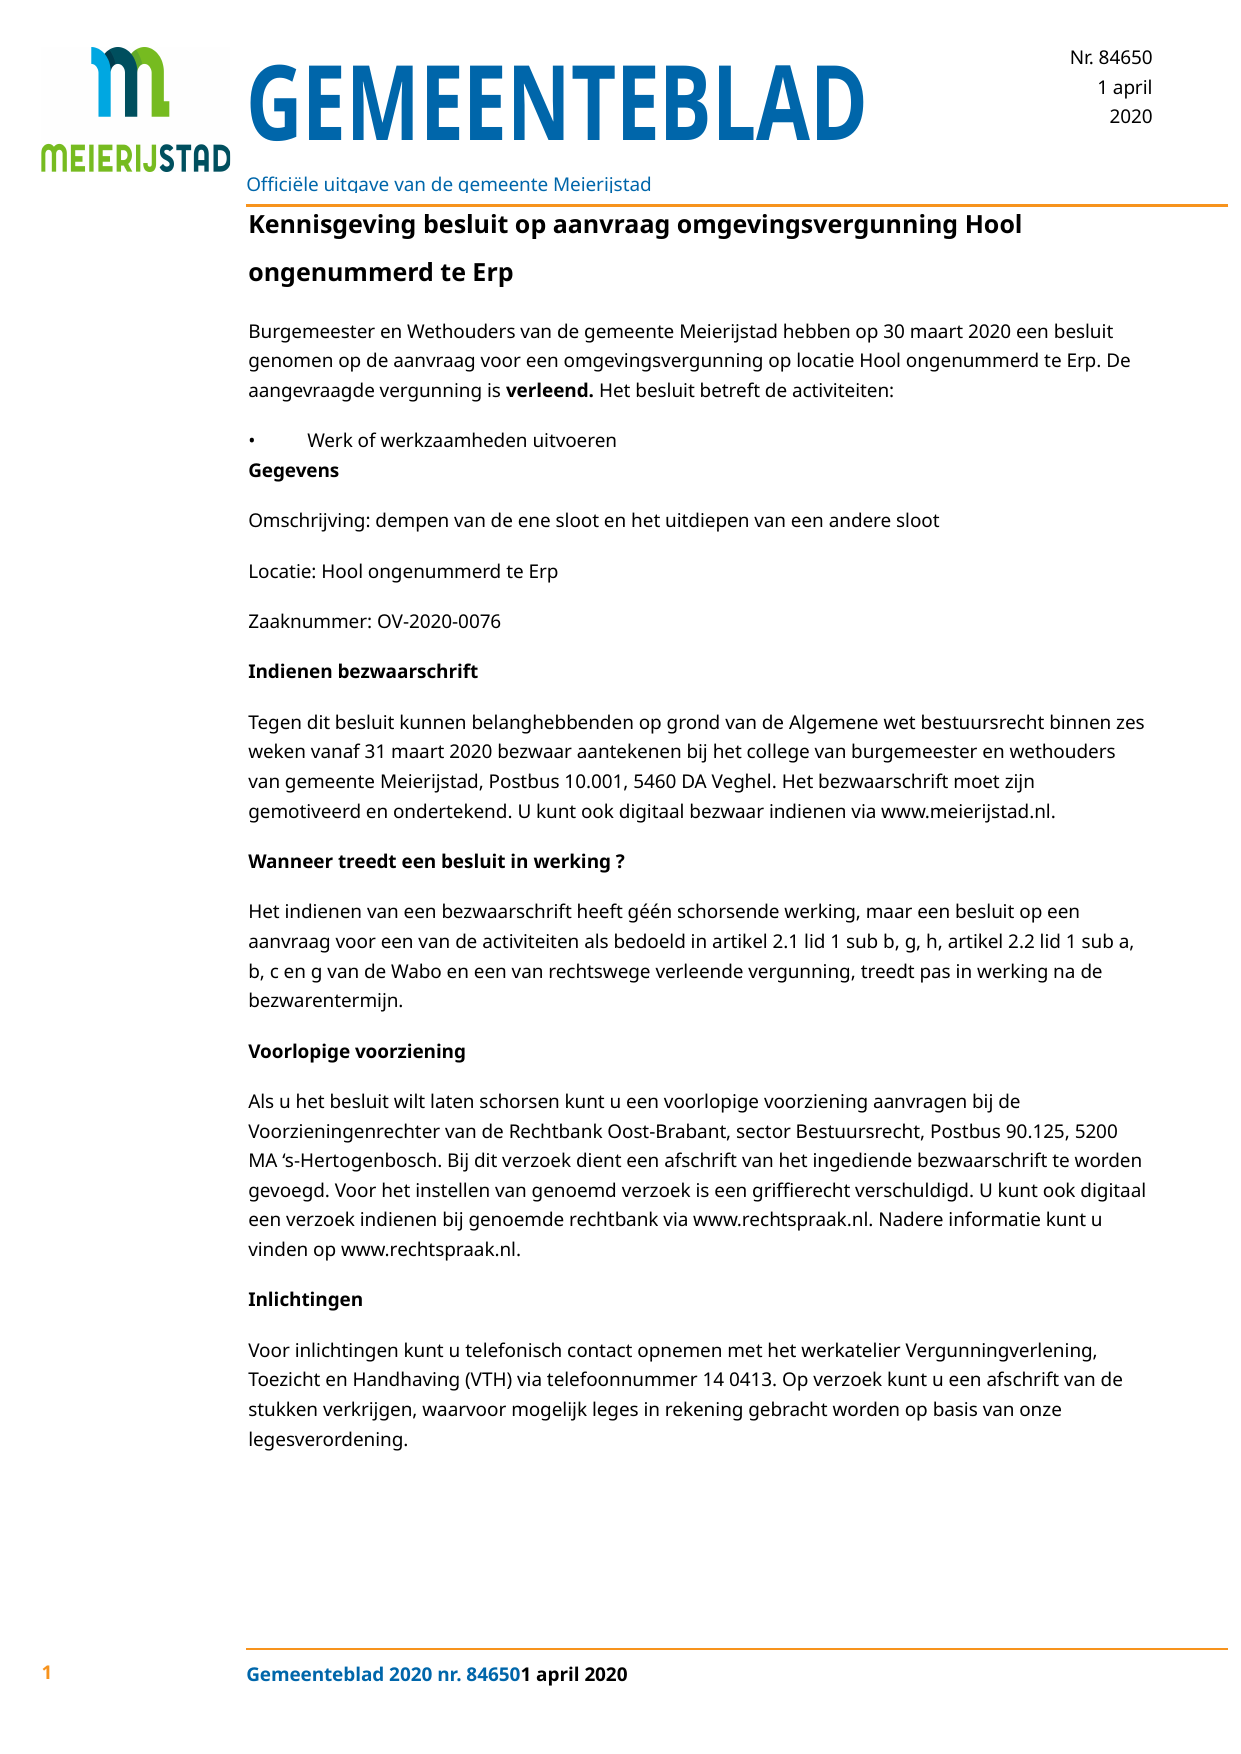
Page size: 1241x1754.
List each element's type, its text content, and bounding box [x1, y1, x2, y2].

text Gegevens [248, 457, 1152, 483]
text Kennisgeving besluit op aanvraag omgevingsvergunning Hool ongenummerd te Erp [248, 207, 1152, 288]
text Zaaknummer: OV-2020-0076 [248, 608, 1152, 634]
text Burgemeester en Wethouders van de gemeente Meierijstad hebben op 30 maart 2020 een besluit genomen op de aanvraag voor een omgevingsvergunning op locatie Hool ongenummerd te Erp. De aangevraagde vergunning is verleend. Het besluit betreft de activiteiten: [248, 318, 1152, 403]
text Voor inlichtingen kunt u telefonisch contact opnemen met het werkatelier Vergunningverlening, Toezicht en Handhaving (VTH) via telefoonnummer 14 0413. Op verzoek kunt u een afschrift van de stukken verkrijgen, waarvoor mogelijk leges in rekening gebracht worden op basis van onze legesverordening. [248, 1337, 1152, 1452]
text Tegen dit besluit kunnen belanghebbenden op grond van de Algemene wet bestuursrecht binnen zes weken vanaf 31 maart 2020 bezwaar aantekenen bij het college van burgemeester en wethouders van gemeente Meierijstad, Postbus 10.001, 5460 DA Veghel. Het bezwaarschrift moet zijn gemotiveerd en ondertekend. U kunt ook digitaal bezwaar indienen via www.meierijstad.nl. [248, 709, 1152, 824]
text Als u het besluit wilt laten schorsen kunt u een voorlopige voorziening aanvragen bij de Voorzieningenrechter van de Rechtbank Oost-Brabant, sector Bestuursrecht, Postbus 90.125, 5200 MA ‘s-Hertogenbosch. Bij dit verzoek dient een afschrift van het ingediende bezwaarschrift te worden gevoegd. Voor het instellen van genoemd verzoek is een griffierecht verschuldigd. U kunt ook digitaal een verzoek indienen bij genoemde rechtbank via www.rechtspraak.nl. Nadere informatie kunt u vinden op www.rechtspraak.nl. [248, 1088, 1152, 1262]
text Indienen bezwaarschrift [248, 659, 1152, 684]
text Het indienen van een bezwaarschrift heeft géén schorsende werking, maar een besluit op een aanvraag voor een van de activiteiten als bedoeld in artikel 2.1 lid 1 sub b, g, h, artikel 2.2 lid 1 sub a, b, c en g van de Wabo en een van rechtswege verleende vergunning, treedt pas in werking na de bezwarentermijn. [248, 899, 1152, 1013]
text Locatie: Hool ongenummerd te Erp [248, 558, 1152, 584]
list Werk of werkzaamheden uitvoeren [248, 427, 1152, 453]
text Wanneer treedt een besluit in werking ? [248, 848, 1152, 874]
text Inlichtingen [248, 1287, 1152, 1312]
picture [41, 47, 231, 172]
text Omschrijving: dempen van de ene sloot en het uitdiepen van een andere sloot [248, 507, 1152, 533]
text Voorlopige voorziening [248, 1038, 1152, 1064]
